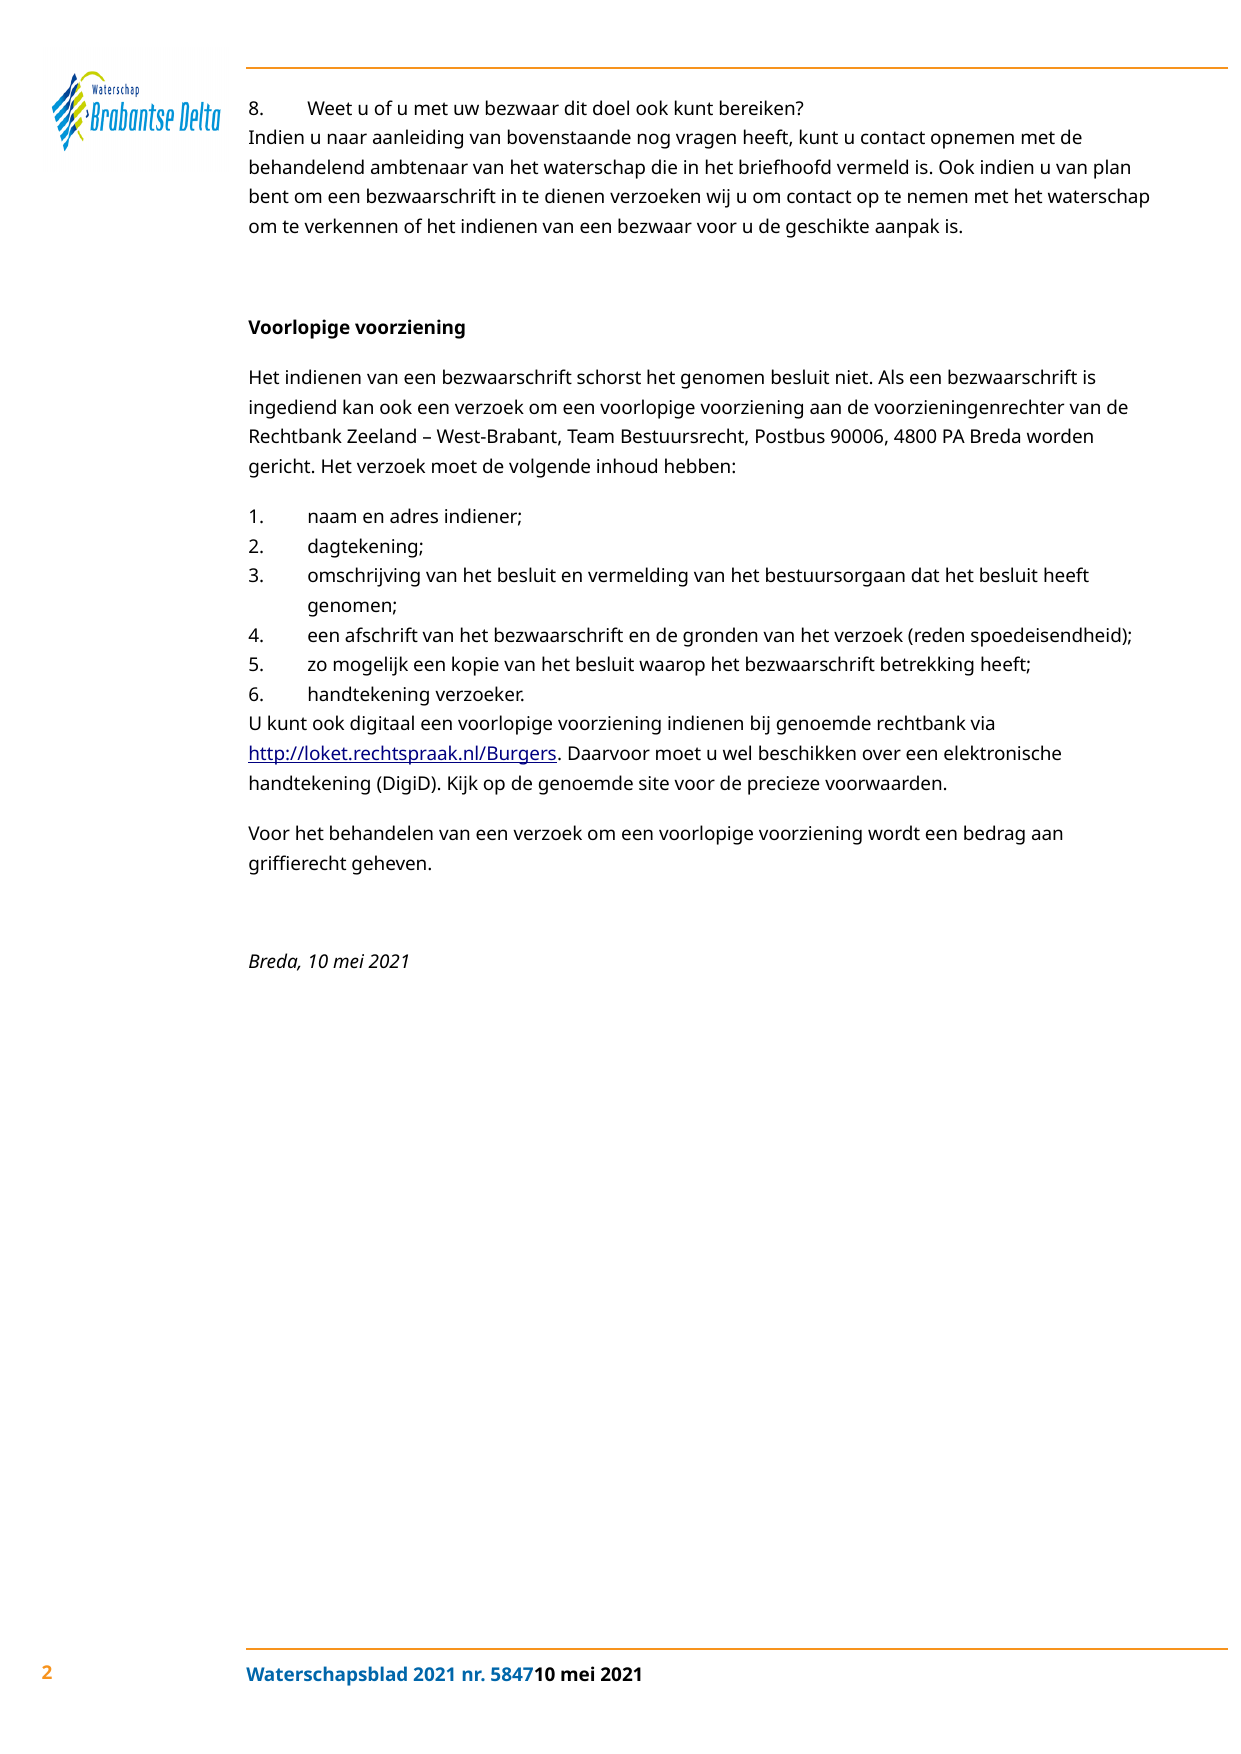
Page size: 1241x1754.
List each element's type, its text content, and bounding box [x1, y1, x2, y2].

picture [41, 47, 231, 172]
text Indien u naar aanleiding van bovenstaande nog vragen heeft, kunt u contact opnemen met de behandelend ambtenaar van het waterschap die in het briefhoofd vermeld is. Ook indien u van plan bent om een bezwaarschrift in te dienen verzoeken wij u om contact op te nemen met het waterschap om te verkennen of het indienen van een bezwaar voor u de geschikte aanpak is. [248, 124, 1152, 239]
list naam en adres indiener; [248, 503, 1152, 529]
list dagtekening; [248, 533, 1152, 559]
text Voorlopige voorziening [248, 314, 1152, 340]
list Weet u of u met uw bezwaar dit doel ook kunt bereiken? [248, 95, 1152, 121]
text Het indienen van een bezwaarschrift schorst het genomen besluit niet. Als een bezwaarschrift is ingediend kan ook een verzoek om een voorlopige voorziening aan de voorzieningenrechter van de Rechtbank Zeeland – West-Brabant, Team Bestuursrecht, Postbus 90006, 4800 PA Breda worden gericht. Het verzoek moet de volgende inhoud hebben: [248, 364, 1152, 479]
text Voor het behandelen van een verzoek om een voorlopige voorziening wordt een bedrag aan griffierecht geheven. [248, 820, 1152, 876]
list handtekening verzoeker. [248, 681, 1152, 707]
list zo mogelijk een kopie van het besluit waarop het bezwaarschrift betrekking heeft; [248, 651, 1152, 677]
text Breda, 10 mei 2021 [248, 948, 1152, 974]
list een afschrift van het bezwaarschrift en de gronden van het verzoek (reden spoedeisendheid); [248, 622, 1152, 648]
list omschrijving van het besluit en vermelding van het bestuursorgaan dat het besluit heeft genomen; [248, 563, 1152, 618]
text U kunt ook digitaal een voorlopige voorziening indienen bij genoemde rechtbank via http://loket.rechtspraak.nl/Burgers. Daarvoor moet u wel beschikken over een elektronische handtekening (DigiD). Kijk op de genoemde site voor de precieze voorwaarden. [248, 711, 1152, 796]
